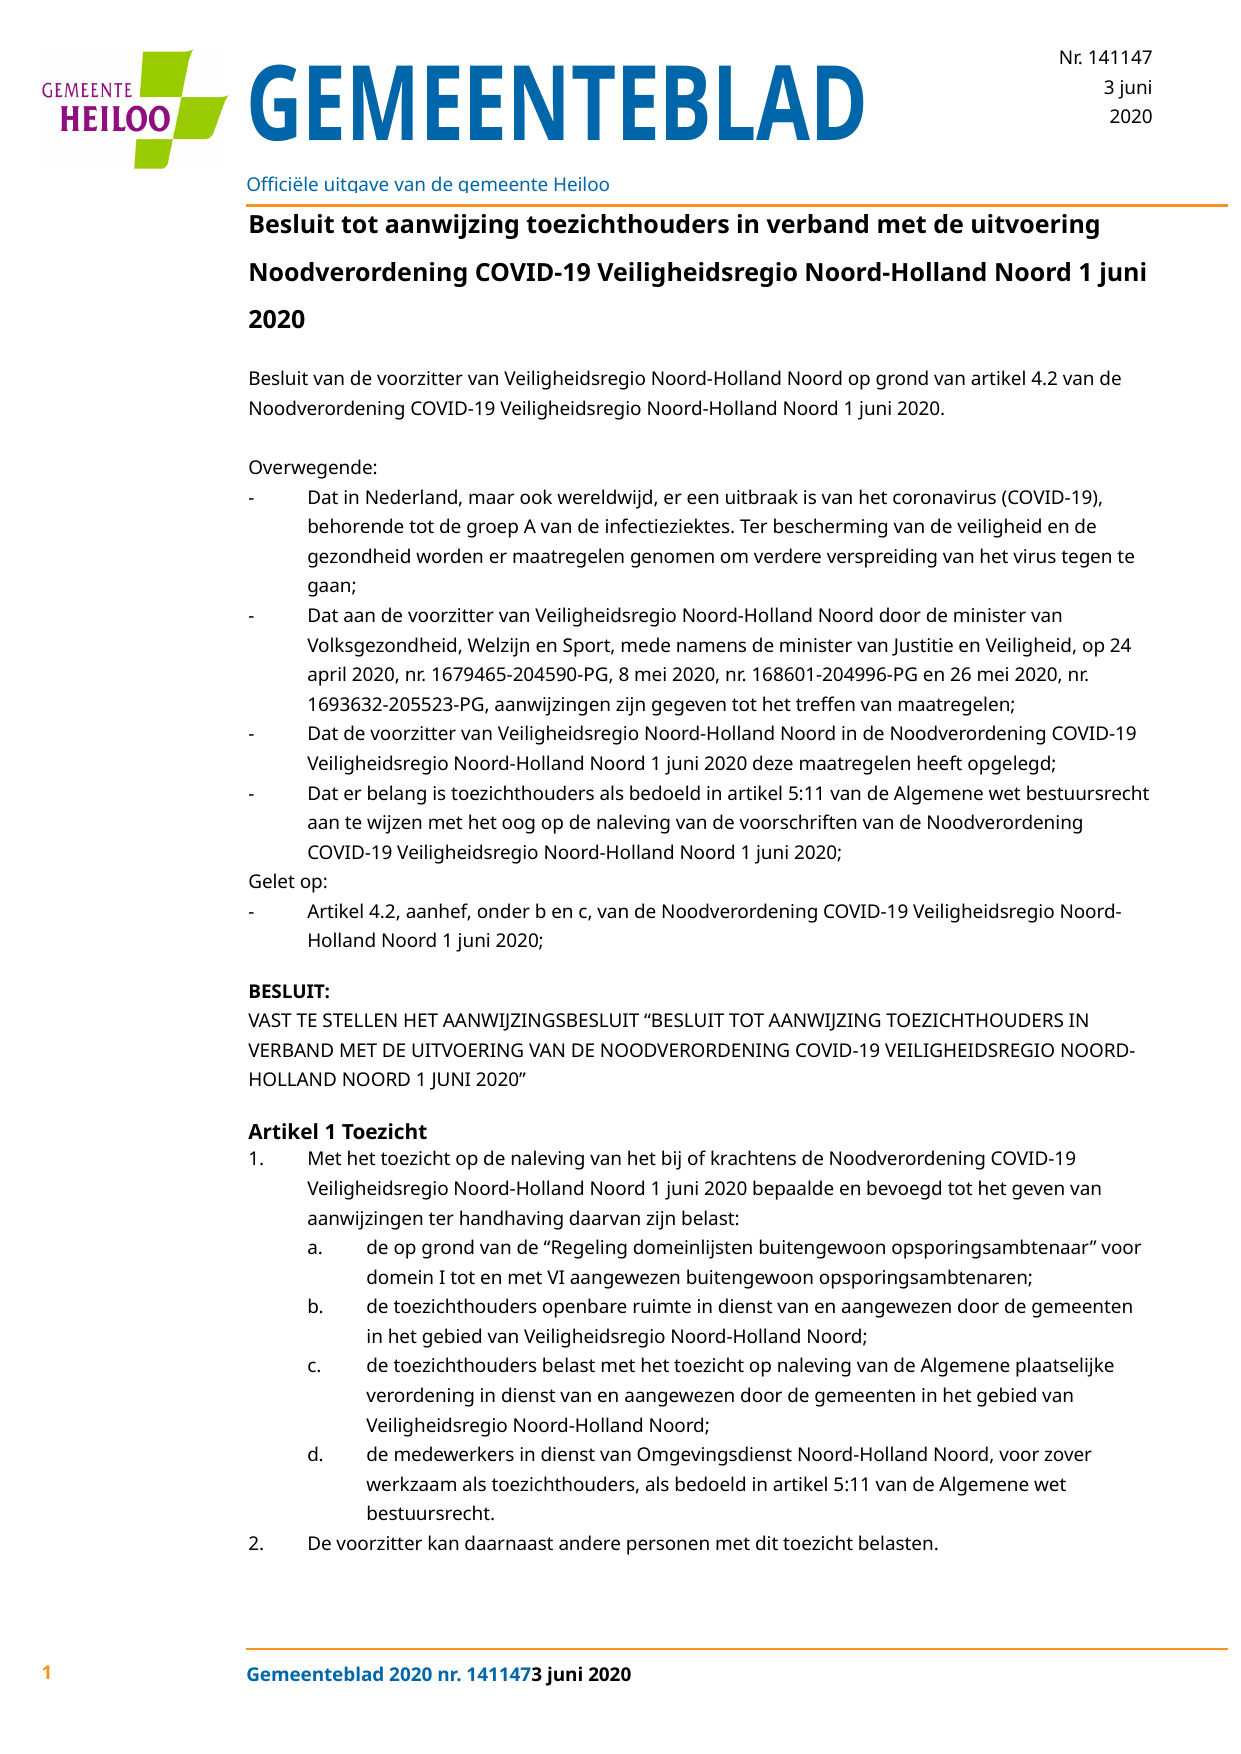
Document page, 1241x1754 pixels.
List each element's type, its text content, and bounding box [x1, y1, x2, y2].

text Besluit tot aanwijzing toezichthouders in verband met de uitvoering Noodverordening COVID-19 Veiligheidsregio Noord-Holland Noord 1 juni 2020 [248, 207, 1152, 336]
list Dat er belang is toezichthouders als bedoeld in artikel 5:11 van de Algemene wet bestuursrecht aan te wijzen met het oog op de naleving van de voorschriften van de Noodverordening COVID-19 Veiligheidsregio Noord-Holland Noord 1 juni 2020; [248, 780, 1152, 864]
text Artikel 1 Toezicht [248, 1117, 1152, 1146]
list Dat aan de voorzitter van Veiligheidsregio Noord-Holland Noord door de minister van Volksgezondheid, Welzijn en Sport, mede namens de minister van Justitie en Veiligheid, op 24 april 2020, nr. 1679465-204590-PG, 8 mei 2020, nr. 168601-204996-PG en 26 mei 2020, nr. 1693632-205523-PG, aanwijzingen zijn gegeven tot het treffen van maatregelen; [248, 602, 1152, 717]
text Overwegende: [248, 454, 1152, 480]
list de medewerkers in dienst van Omgevingsdienst Noord-Holland Noord, voor zover werkzaam als toezichthouders, als bedoeld in artikel 5:11 van de Algemene wet bestuursrecht. [307, 1441, 1152, 1526]
list Artikel 4.2, aanhef, onder b en c, van de Noodverordening COVID-19 Veiligheidsregio Noord-Holland Noord 1 juni 2020; [248, 898, 1152, 953]
list de toezichthouders openbare ruimte in dienst van en aangewezen door de gemeenten in het gebied van Veiligheidsregio Noord-Holland Noord; [307, 1293, 1152, 1349]
text VAST TE STELLEN HET AANWIJZINGSBESLUIT “BESLUIT TOT AANWIJZING TOEZICHTHOUDERS IN VERBAND MET DE UITVOERING VAN DE NOODVERORDENING COVID-19 VEILIGHEIDSREGIO NOORD-HOLLAND NOORD 1 JUNI 2020” [248, 1007, 1152, 1092]
list de op grond van de “Regeling domeinlijsten buitengewoon opsporingsambtenaar” voor domein I tot en met VI aangewezen buitengewoon opsporingsambtenaren; [307, 1234, 1152, 1289]
list De voorzitter kan daarnaast andere personen met dit toezicht belasten. [248, 1530, 1152, 1556]
text Gelet op: [248, 868, 1152, 894]
list Met het toezicht op de naleving van het bij of krachtens de Noodverordening COVID-19 Veiligheidsregio Noord-Holland Noord 1 juni 2020 bepaalde en bevoegd tot het geven van aanwijzingen ter handhaving daarvan zijn belast: [248, 1146, 1152, 1230]
picture [41, 47, 231, 172]
list Dat in Nederland, maar ook wereldwijd, er een uitbraak is van het coronavirus (COVID-19), behorende tot de groep A van de infectieziektes. Ter bescherming van de veiligheid en de gezondheid worden er maatregelen genomen om verdere verspreiding van het virus tegen te gaan; [248, 484, 1152, 598]
list de toezichthouders belast met het toezicht op naleving van de Algemene plaatselijke verordening in dienst van en aangewezen door de gemeenten in het gebied van Veiligheidsregio Noord-Holland Noord; [307, 1353, 1152, 1437]
text Besluit van de voorzitter van Veiligheidsregio Noord-Holland Noord op grond van artikel 4.2 van de Noodverordening COVID-19 Veiligheidsregio Noord-Holland Noord 1 juni 2020. [248, 366, 1152, 421]
list Dat de voorzitter van Veiligheidsregio Noord-Holland Noord in de Noodverordening COVID-19 Veiligheidsregio Noord-Holland Noord 1 juni 2020 deze maatregelen heeft opgelegd; [248, 721, 1152, 776]
text BESLUIT: [248, 978, 1152, 1004]
